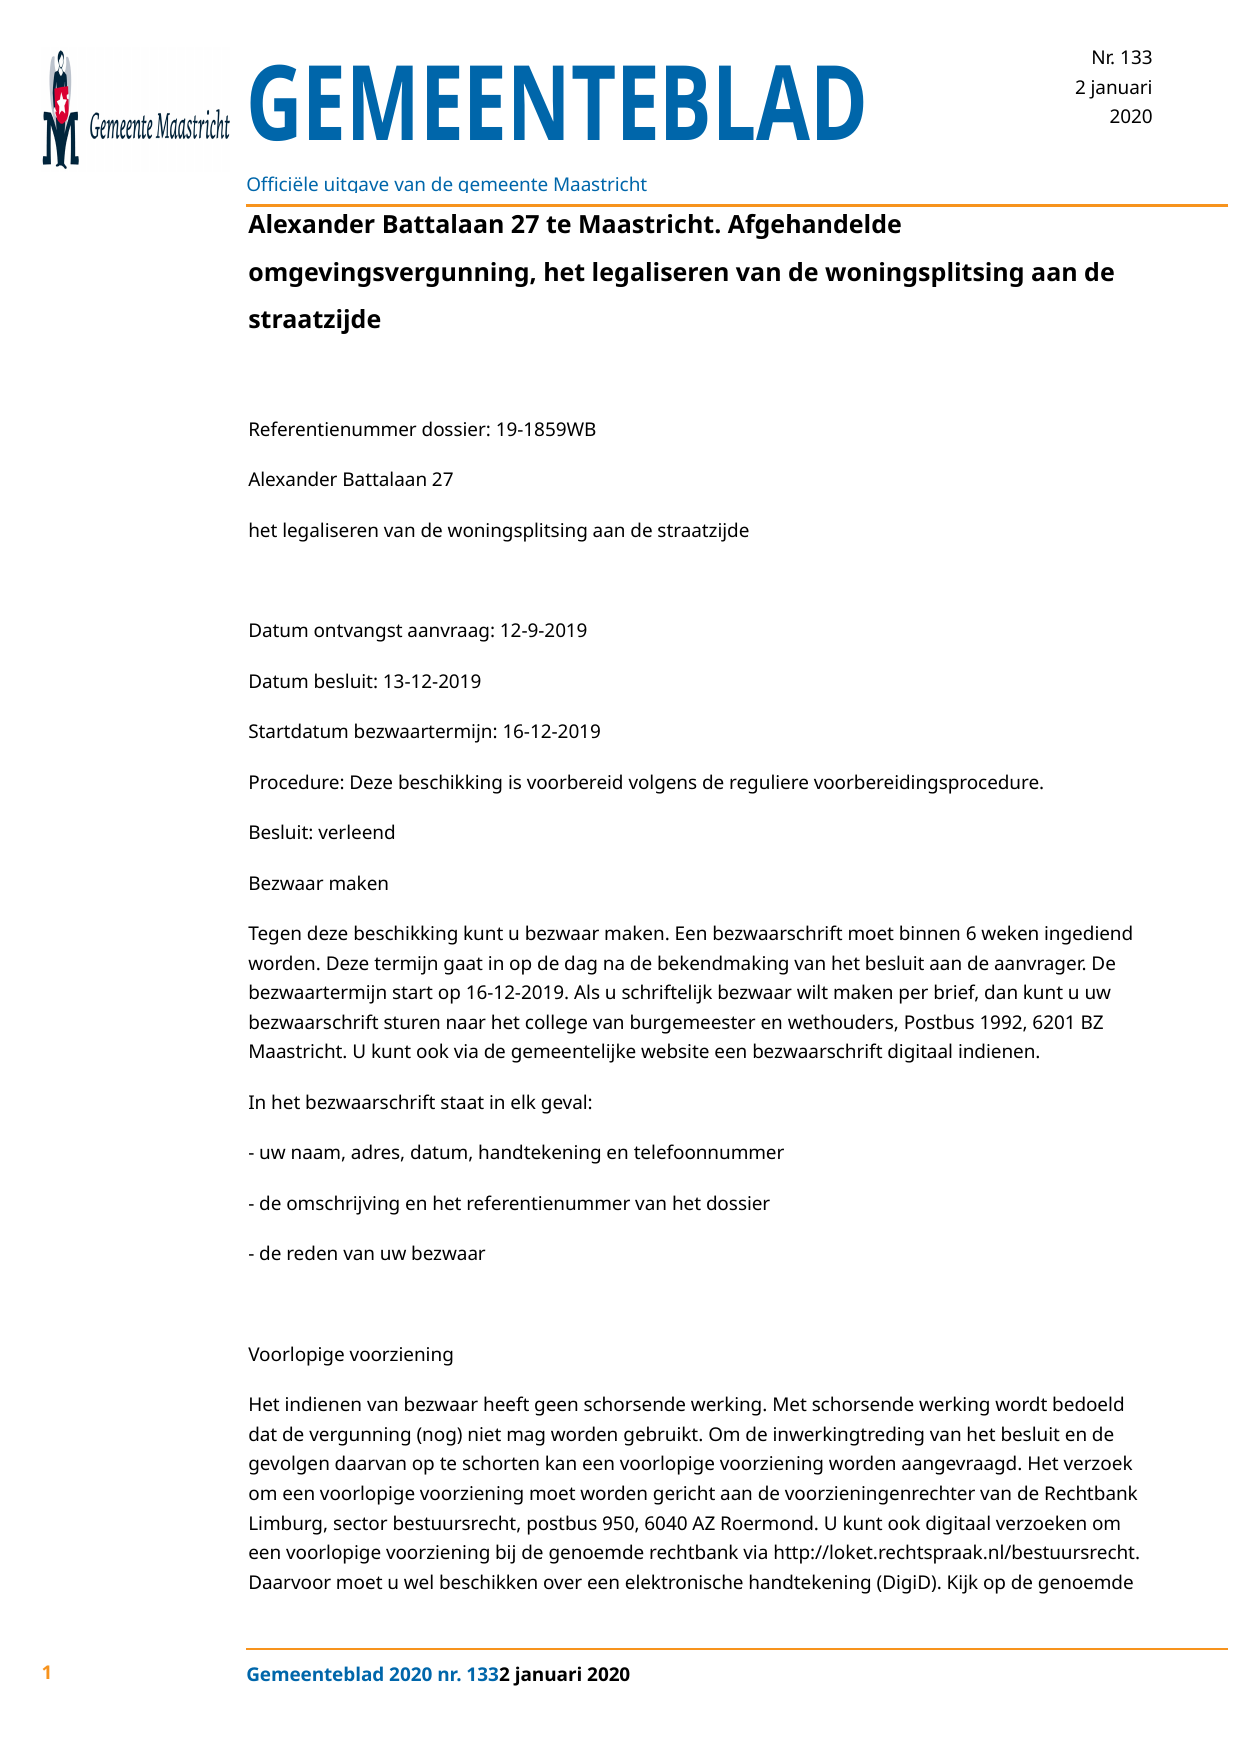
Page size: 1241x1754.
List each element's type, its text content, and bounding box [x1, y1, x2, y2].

text Bezwaar maken [248, 870, 1152, 895]
text Datum ontvangst aanvraag: 12-9-2019 [248, 618, 1152, 643]
text - uw naam, adres, datum, handtekening en telefoonnummer [248, 1139, 1152, 1165]
text - de reden van uw bezwaar [248, 1240, 1152, 1266]
text - de omschrijving en het referentienummer van het dossier [248, 1190, 1152, 1215]
text Startdatum bezwaartermijn: 16-12-2019 [248, 718, 1152, 744]
text In het bezwaarschrift staat in elk geval: [248, 1089, 1152, 1114]
text Referentienummer dossier: 19-1859WB [248, 416, 1152, 442]
text het legaliseren van de woningsplitsing aan de straatzijde [248, 517, 1152, 542]
text Tegen deze beschikking kunt u bezwaar maken. Een bezwaarschrift moet binnen 6 weken ingediend worden. Deze termijn gaat in op de dag na de bekendmaking van het besluit aan de aanvrager. De bezwaartermijn start op 16-12-2019. Als u schriftelijk bezwaar wilt maken per brief, dan kunt u uw bezwaarschrift sturen naar het college van burgemeester en wethouders, Postbus 1992, 6201 BZ Maastricht. U kunt ook via de gemeentelijke website een bezwaarschrift digitaal indienen. [248, 920, 1152, 1064]
text Alexander Battalaan 27 te Maastricht. Afgehandelde omgevingsvergunning, het legaliseren van de woningsplitsing aan de straatzijde [248, 207, 1152, 336]
text Procedure: Deze beschikking is voorbereid volgens de reguliere voorbereidingsprocedure. [248, 769, 1152, 794]
picture [41, 47, 231, 172]
text Het indienen van bezwaar heeft geen schorsende werking. Met schorsende werking wordt bedoeld dat de vergunning (nog) niet mag worden gebruikt. Om de inwerkingtreding van het besluit en de gevolgen daarvan op te schorten kan een voorlopige voorziening worden aangevraagd. Het verzoek om een voorlopige voorziening moet worden gericht aan de voorzieningenrechter van de Rechtbank Limburg, sector bestuursrecht, postbus 950, 6040 AZ Roermond. U kunt ook digitaal verzoeken om een voorlopige voorziening bij de genoemde rechtbank via http://loket.rechtspraak.nl/bestuursrecht. Daarvoor moet u wel beschikken over een elektronische handtekening (DigiD). Kijk op de genoemde [248, 1391, 1152, 1594]
text Datum besluit: 13-12-2019 [248, 668, 1152, 694]
text Besluit: verleend [248, 819, 1152, 845]
text Voorlopige voorziening [248, 1341, 1152, 1367]
text Alexander Battalaan 27 [248, 466, 1152, 492]
